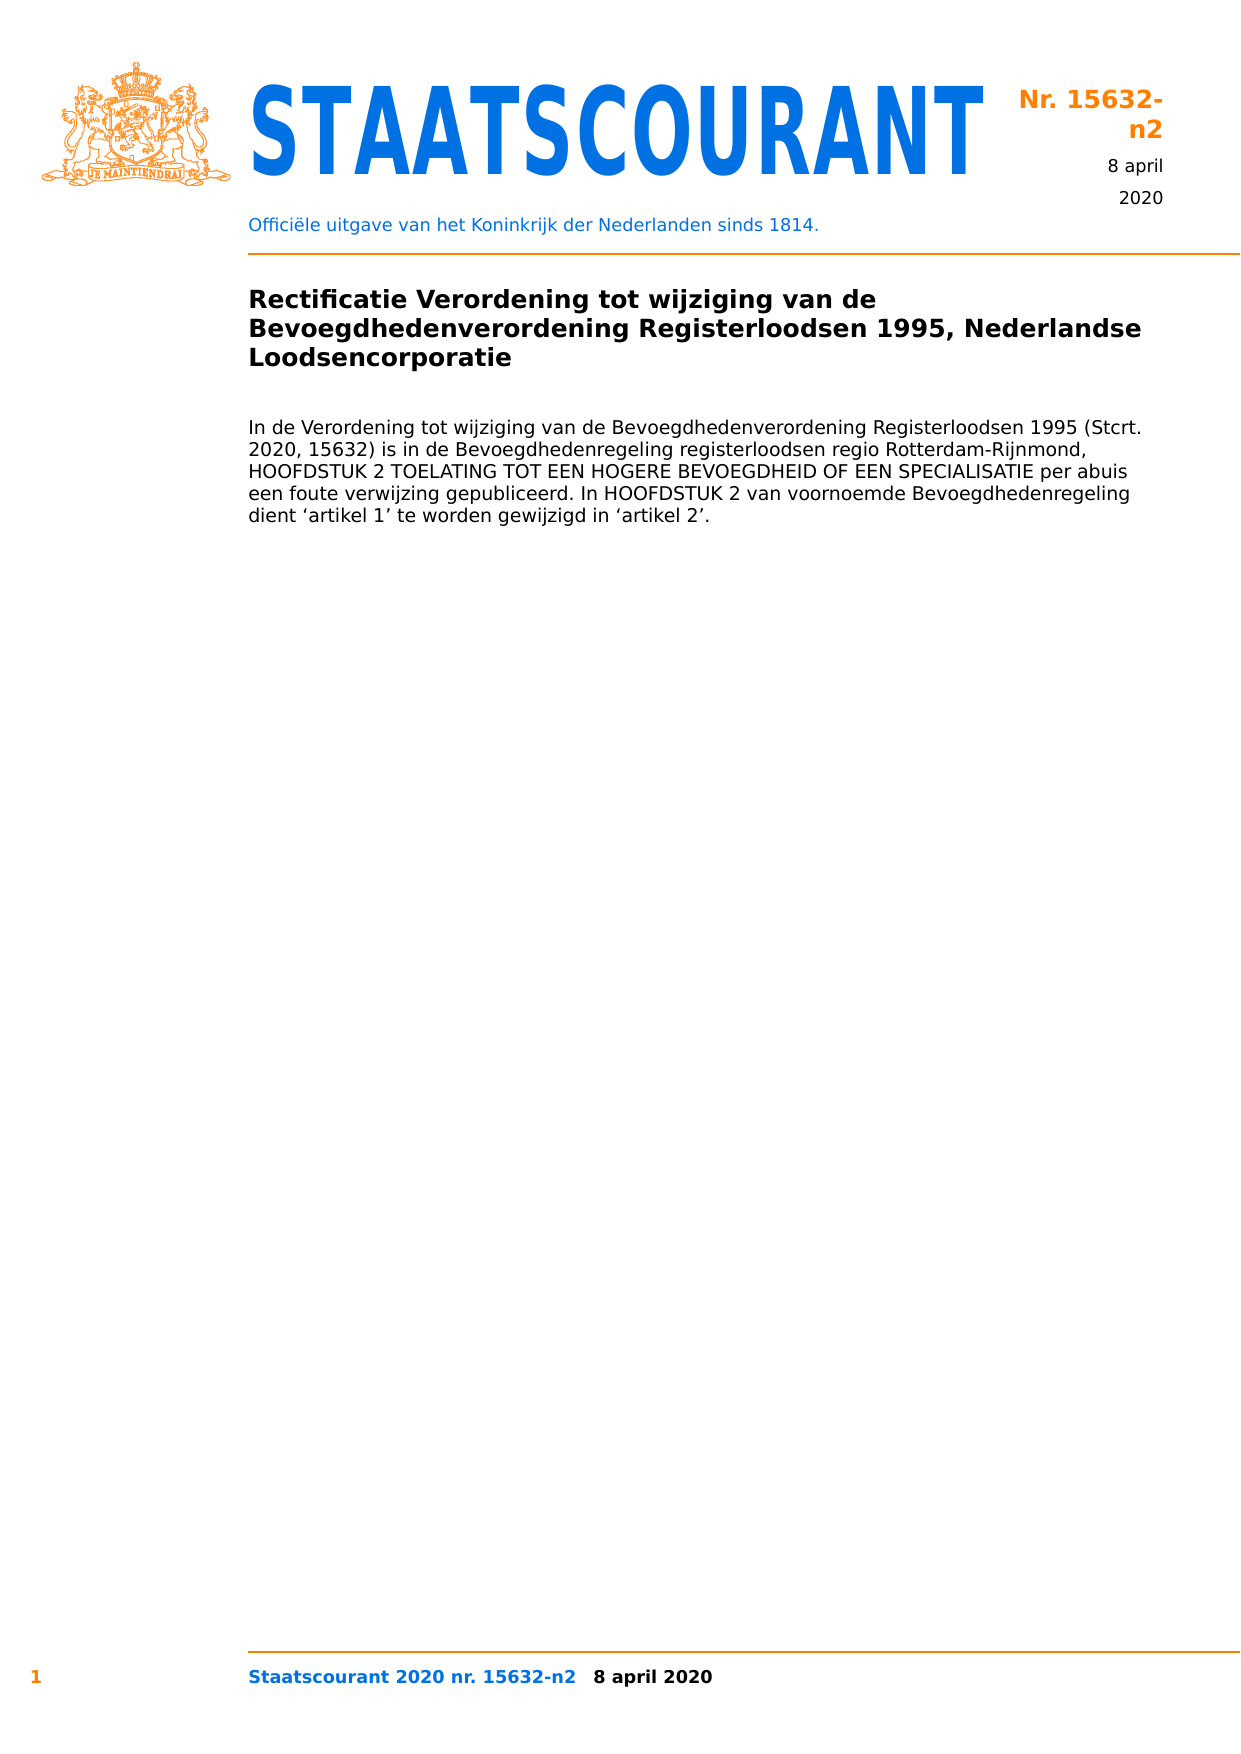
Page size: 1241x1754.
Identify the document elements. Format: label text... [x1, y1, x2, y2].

table_header STAATSCOURANT [248, 62, 998, 215]
table_cell 8 april [998, 150, 1240, 182]
table_header Nr. 15632-n2 [998, 62, 1240, 150]
subtitle Rectificatie Verordening tot wijziging van de Bevoegdhedenverordening Registerloodsen 1995, Nederlandse Loodsencorporatie [248, 285, 1163, 373]
table_cell 2020 [998, 183, 1240, 215]
picture [41, 62, 231, 186]
table_cell Officiële uitgave van het Koninkrijk der Nederlanden sinds 1814. [248, 215, 1240, 253]
table_header [25, 62, 248, 253]
text In de Verordening tot wijziging van de Bevoegdhedenverordening Registerloodsen 1995 (Stcrt. 2020, 15632) is in de Bevoegdhedenregeling registerloodsen regio Rotterdam-Rijnmond, HOOFDSTUK 2 TOELATING TOT EEN HOGERE BEVOEGDHEID OF EEN SPECIALISATIE per abuis een foute verwijzing gepubliceerd. In HOOFDSTUK 2 van voornoemde Bevoegdhedenregeling dient ‘artikel 1’ te worden gewijzigd in ‘artikel 2’. [248, 417, 1163, 526]
